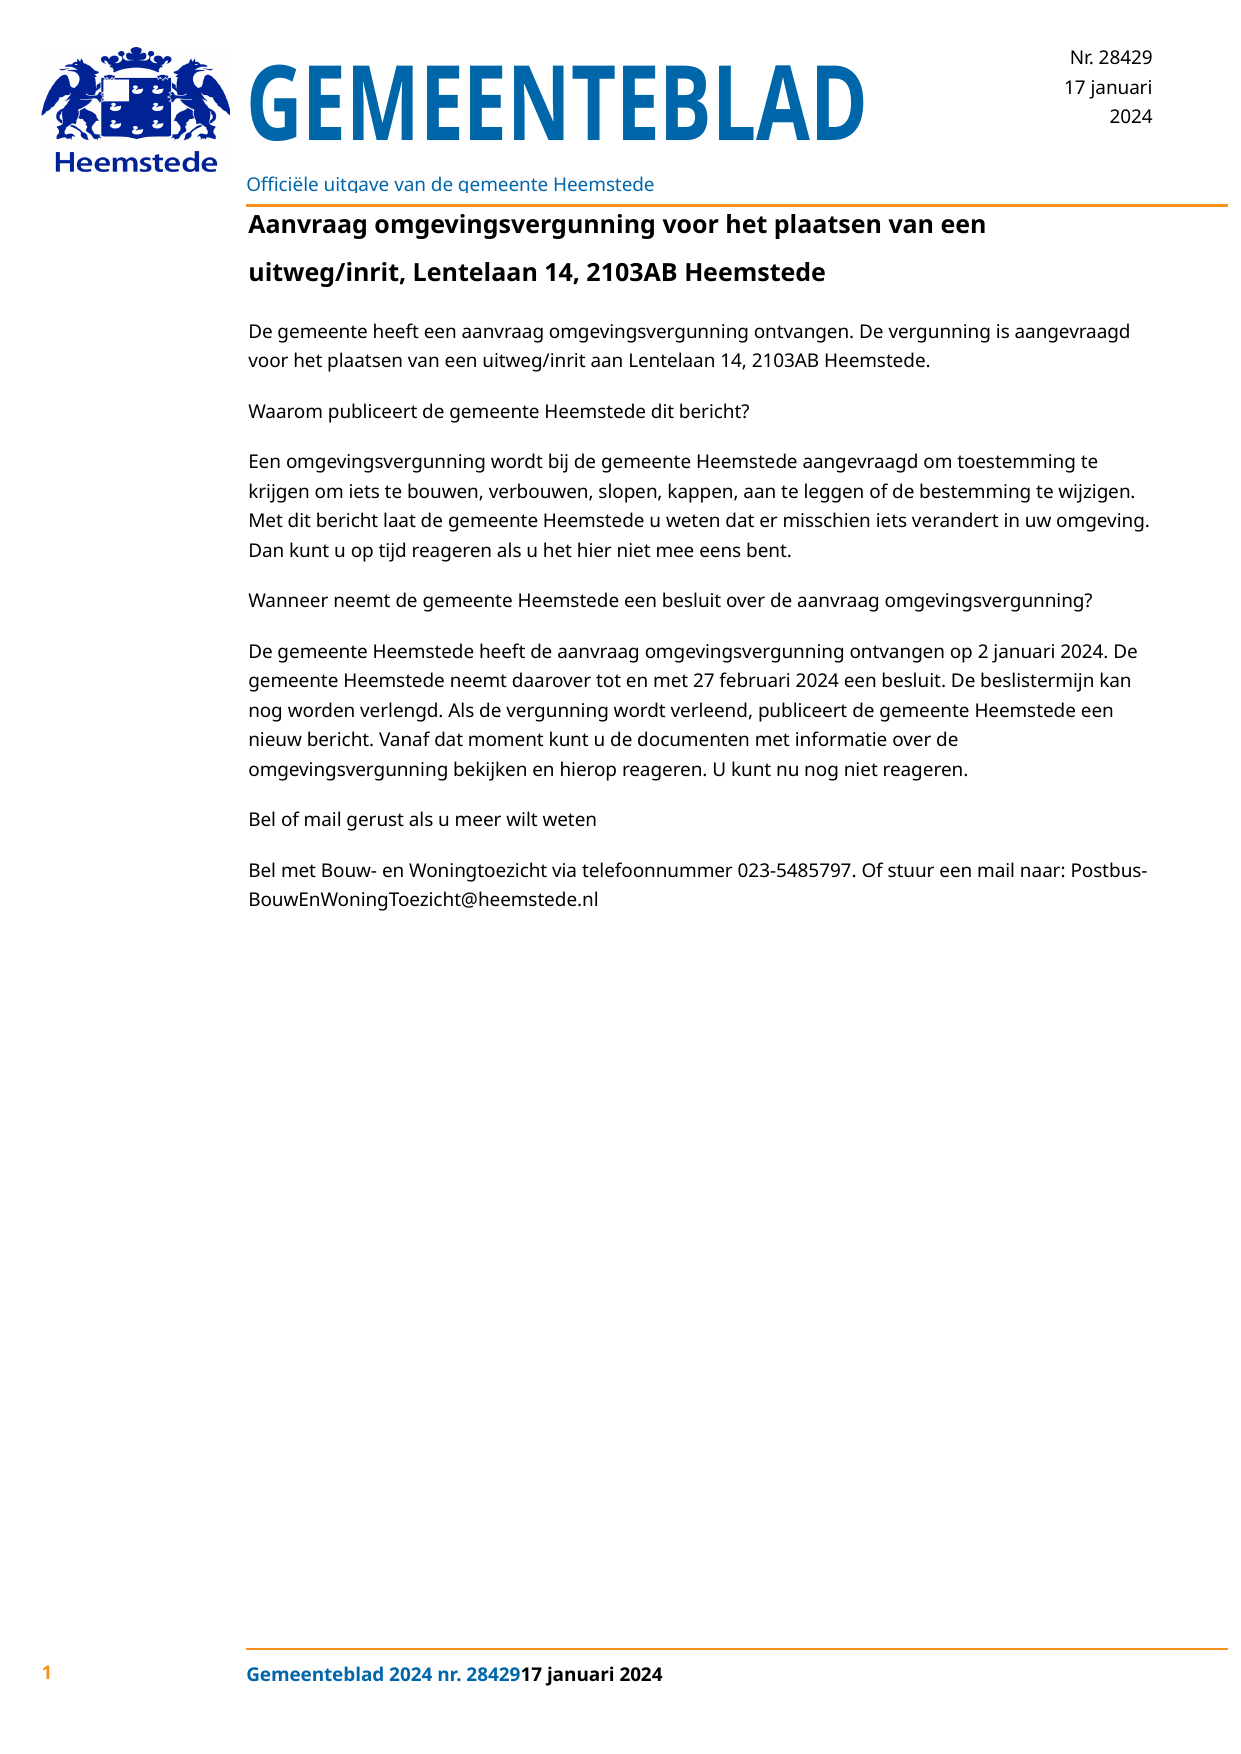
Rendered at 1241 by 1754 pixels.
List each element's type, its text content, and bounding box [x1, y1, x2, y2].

text Waarom publiceert de gemeente Heemstede dit bericht? [248, 398, 1152, 424]
picture [41, 47, 231, 172]
text Bel of mail gerust als u meer wilt weten [248, 807, 1152, 832]
text Bel met Bouw- en Woningtoezicht via telefoonnummer 023-5485797. Of stuur een mail naar: Postbus-BouwEnWoningToezicht@heemstede.nl [248, 857, 1152, 912]
text De gemeente heeft een aanvraag omgevingsvergunning ontvangen. De vergunning is aangevraagd voor het plaatsen van een uitweg/inrit aan Lentelaan 14, 2103AB Heemstede. [248, 318, 1152, 373]
text De gemeente Heemstede heeft de aanvraag omgevingsvergunning ontvangen op 2 januari 2024. De gemeente Heemstede neemt daarover tot en met 27 februari 2024 een besluit. De beslistermijn kan nog worden verlengd. Als de vergunning wordt verleend, publiceert de gemeente Heemstede een nieuw bericht. Vanaf dat moment kunt u de documenten met informatie over de omgevingsvergunning bekijken en hierop reageren. U kunt nu nog niet reageren. [248, 638, 1152, 782]
text Een omgevingsvergunning wordt bij de gemeente Heemstede aangevraagd om toestemming te krijgen om iets te bouwen, verbouwen, slopen, kappen, aan te leggen of de bestemming te wijzigen. Met dit bericht laat de gemeente Heemstede u weten dat er misschien iets verandert in uw omgeving. Dan kunt u op tijd reageren als u het hier niet mee eens bent. [248, 448, 1152, 563]
text Wanneer neemt de gemeente Heemstede een besluit over de aanvraag omgevingsvergunning? [248, 587, 1152, 613]
text Aanvraag omgevingsvergunning voor het plaatsen van een uitweg/inrit, Lentelaan 14, 2103AB Heemstede [248, 207, 1152, 288]
